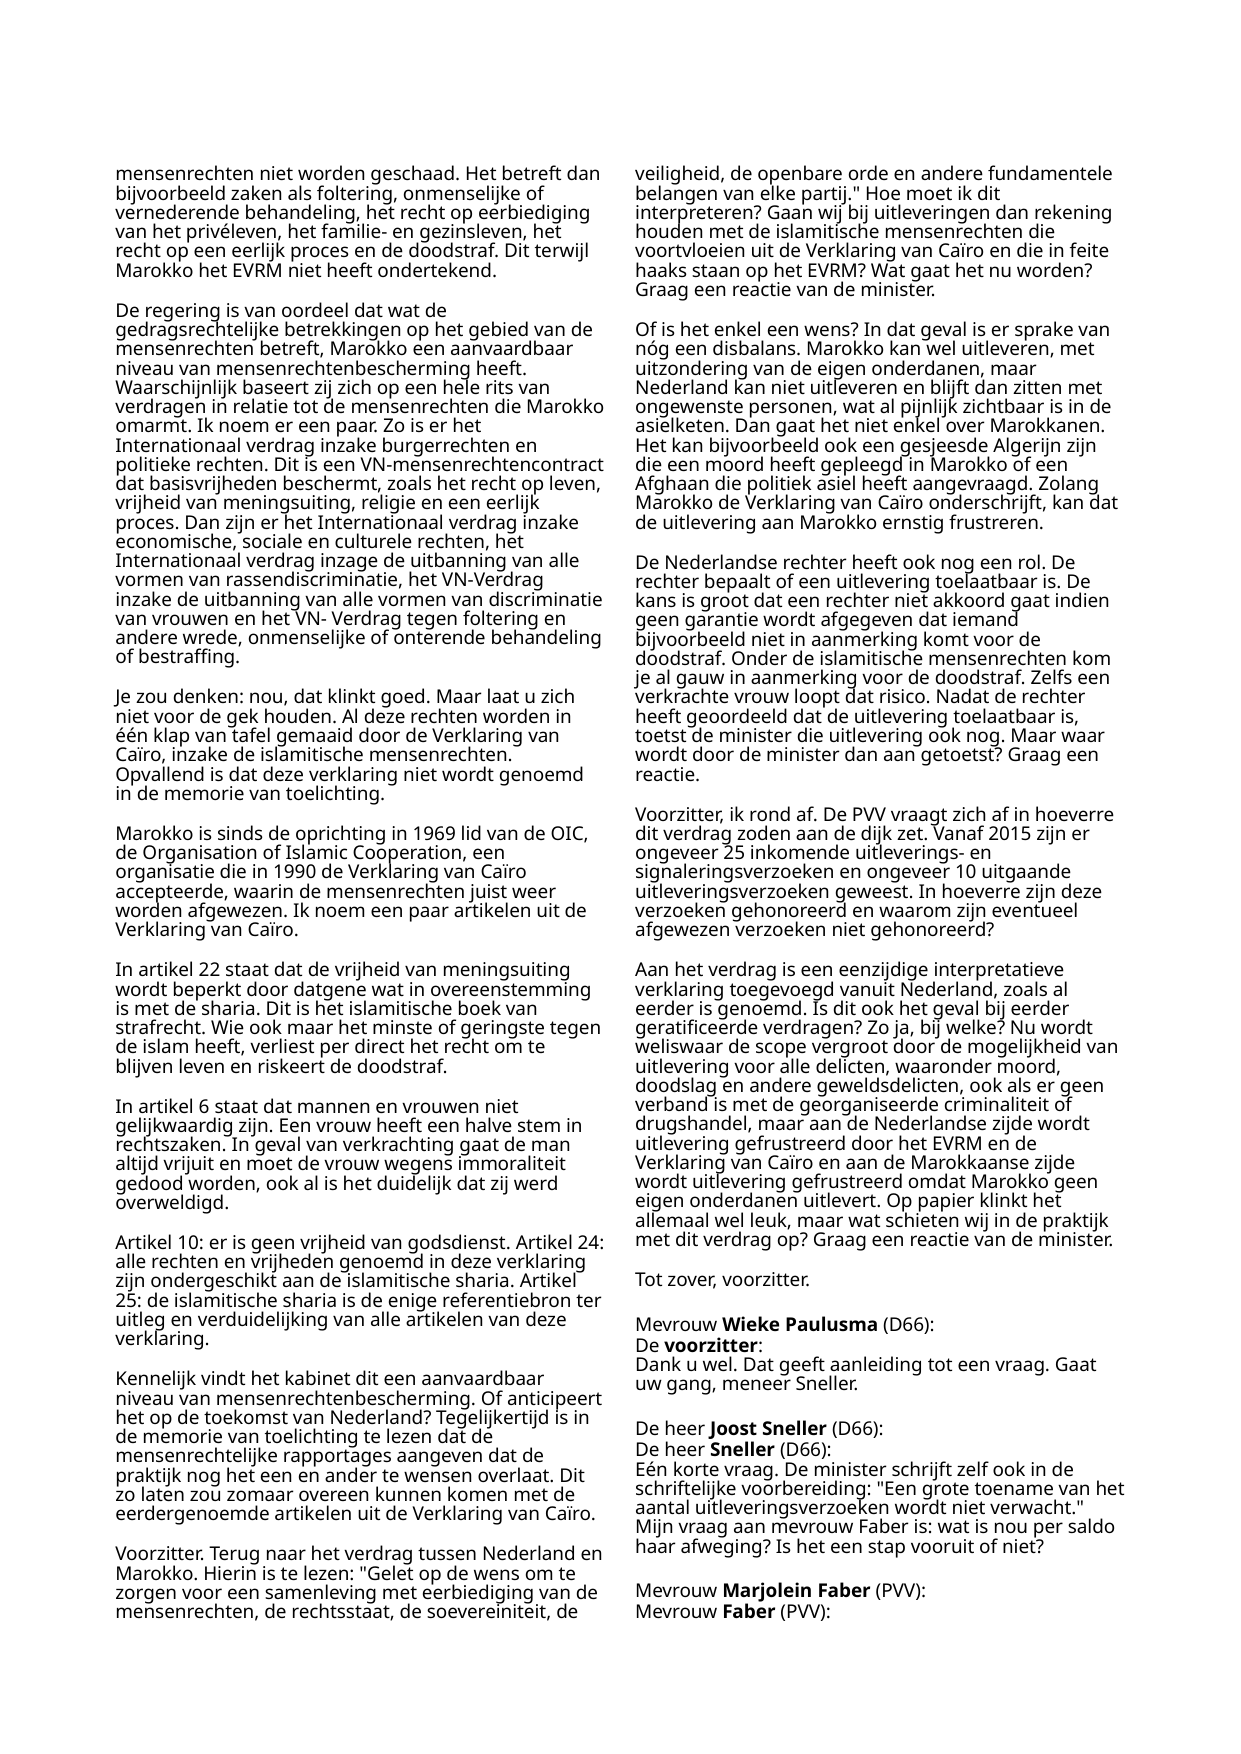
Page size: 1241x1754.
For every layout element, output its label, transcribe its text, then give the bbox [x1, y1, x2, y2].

text Voorzitter, ik rond af. De PVV vraagt zich af in hoeverre dit verdrag zoden aan de dijk zet. Vanaf 2015 zijn er ongeveer 25 inkomende uitleverings- en signaleringsverzoeken en ongeveer 10 uitgaande uitleveringsverzoeken geweest. In hoeverre zijn deze verzoeken gehonoreerd en waarom zijn eventueel afgewezen verzoeken niet gehonoreerd? [635, 806, 1125, 941]
text Voorzitter. Terug naar het verdrag tussen Nederland en Marokko. Hierin is te lezen: "Gelet op de wens om te zorgen voor een samenleving met eerbiediging van de mensenrechten, de rechtsstaat, de soevereiniteit, de [115, 1545, 605, 1622]
text De heer Joost Sneller (D66): [635, 1416, 1125, 1441]
text Marokko is sinds de oprichting in 1969 lid van de OIC, de Organisation of Islamic Cooperation, een organisatie die in 1990 de Verklaring van Caïro accepteerde, waarin de mensenrechten juist weer worden afgewezen. Ik noem een paar artikelen uit de Verklaring van Caïro. [115, 825, 605, 941]
text Je zou denken: nou, dat klinkt goed. Maar laat u zich niet voor de gek houden. Al deze rechten worden in één klap van tafel gemaaid door de Verklaring van Caïro, inzake de islamitische mensenrechten. Opvallend is dat deze verklaring niet wordt genoemd in de memorie van toelichting. [115, 688, 605, 804]
text Aan het verdrag is een eenzijdige interpretatieve verklaring toegevoegd vanuit Nederland, zoals al eerder is genoemd. Is dit ook het geval bij eerder geratificeerde verdragen? Zo ja, bij welke? Nu wordt weliswaar de scope vergroot door de mogelijkheid van uitlevering voor alle delicten, waaronder moord, doodslag en andere geweldsdelicten, ook als er geen verband is met de georganiseerde criminaliteit of drugshandel, maar aan de Nederlandse zijde wordt uitlevering gefrustreerd door het EVRM en de Verklaring van Caïro en aan de Marokkaanse zijde wordt uitlevering gefrustreerd omdat Marokko geen eigen onderdanen uitlevert. Op papier klinkt het allemaal wel leuk, maar wat schieten wij in de praktijk met dit verdrag op? Graag een reactie van de minister. [635, 961, 1125, 1250]
text In artikel 6 staat dat mannen en vrouwen niet gelijkwaardig zijn. Een vrouw heeft een halve stem in rechtszaken. In geval van verkrachting gaat de man altijd vrijuit en moet de vrouw wegens immoraliteit gedood worden, ook al is het duidelijk dat zij werd overweldigd. [115, 1098, 605, 1213]
text Artikel 10: er is geen vrijheid van godsdienst. Artikel 24: alle rechten en vrijheden genoemd in deze verklaring zijn ondergeschikt aan de islamitische sharia. Artikel 25: de islamitische sharia is de enige referentiebron ter uitleg en verduidelijking van alle artikelen van deze verklaring. [115, 1234, 605, 1349]
text veiligheid, de openbare orde en andere fundamentele belangen van elke partij." Hoe moet ik dit interpreteren? Gaan wij bij uitleveringen dan rekening houden met de islamitische mensenrechten die voortvloeien uit de Verklaring van Caïro en die in feite haaks staan op het EVRM? Wat gaat het nu worden? Graag een reactie van de minister. [635, 165, 1125, 300]
text De Nederlandse rechter heeft ook nog een rol. De rechter bepaalt of een uitlevering toelaatbaar is. De kans is groot dat een rechter niet akkoord gaat indien geen garantie wordt afgegeven dat iemand bijvoorbeeld niet in aanmerking komt voor de doodstraf. Onder de islamitische mensenrechten kom je al gauw in aanmerking voor de doodstraf. Zelfs een verkrachte vrouw loopt dat risico. Nadat de rechter heeft geoordeeld dat de uitlevering toelaatbaar is, toetst de minister die uitlevering ook nog. Maar waar wordt door de minister dan aan getoetst? Graag een reactie. [635, 554, 1125, 785]
text In artikel 22 staat dat de vrijheid van meningsuiting wordt beperkt door datgene wat in overeenstemming is met de sharia. Dit is het islamitische boek van strafrecht. Wie ook maar het minste of geringste tegen de islam heeft, verliest per direct het recht om te blijven leven en riskeert de doodstraf. [115, 961, 605, 1077]
text mensenrechten niet worden geschaad. Het betreft dan bijvoorbeeld zaken als foltering, onmenselijke of vernederende behandeling, het recht op eerbiediging van het privéleven, het familie- en gezinsleven, het recht op een eerlijk proces en de doodstraf. Dit terwijl Marokko het EVRM niet heeft ondertekend. [115, 165, 605, 281]
text Mevrouw Faber (PVV): [635, 1603, 1125, 1623]
text Of is het enkel een wens? In dat geval is er sprake van nóg een disbalans. Marokko kan wel uitleveren, met uitzondering van de eigen onderdanen, maar Nederland kan niet uitleveren en blijft dan zitten met ongewenste personen, wat al pijnlijk zichtbaar is in de asielketen. Dan gaat het niet enkel over Marokkanen. Het kan bijvoorbeeld ook een gesjeesde Algerijn zijn die een moord heeft gepleegd in Marokko of een Afghaan die politiek asiel heeft aangevraagd. Zolang Marokko de Verklaring van Caïro onderschrijft, kan dat de uitlevering aan Marokko ernstig frustreren. [635, 321, 1125, 533]
text Eén korte vraag. De minister schrijft zelf ook in de schriftelijke voorbereiding: "Een grote toename van het aantal uitleveringsverzoeken wordt niet verwacht." Mijn vraag aan mevrouw Faber is: wat is nou per saldo haar afweging? Is het een stap vooruit of niet? [635, 1461, 1125, 1557]
text Mevrouw Wieke Paulusma (D66): [635, 1311, 1125, 1337]
text Dank u wel. Dat geeft aanleiding tot een vraag. Gaat uw gang, meneer Sneller. [635, 1356, 1125, 1395]
text De heer Sneller (D66): [635, 1441, 1125, 1461]
text Kennelijk vindt het kabinet dit een aanvaardbaar niveau van mensenrechtenbescherming. Of anticipeert het op de toekomst van Nederland? Tegelijkertijd is in de memorie van toelichting te lezen dat de mensenrechtelijke rapportages aangeven dat de praktijk nog het een en ander te wensen overlaat. Dit zo laten zou zomaar overeen kunnen komen met de eerdergenoemde artikelen uit de Verklaring van Caïro. [115, 1370, 605, 1524]
text De voorzitter: [635, 1337, 1125, 1356]
text Tot zover, voorzitter. [635, 1271, 1125, 1290]
text Mevrouw Marjolein Faber (PVV): [635, 1578, 1125, 1603]
text De regering is van oordeel dat wat de gedragsrechtelijke betrekkingen op het gebied van de mensenrechten betreft, Marokko een aanvaardbaar niveau van mensenrechtenbescherming heeft. Waarschijnlijk baseert zij zich op een hele rits van verdragen in relatie tot de mensenrechten die Marokko omarmt. Ik noem er een paar. Zo is er het Internationaal verdrag inzake burgerrechten en politieke rechten. Dit is een VN-mensenrechtencontract dat basisvrijheden beschermt, zoals het recht op leven, vrijheid van meningsuiting, religie en een eerlijk proces. Dan zijn er het Internationaal verdrag inzake economische, sociale en culturele rechten, het Internationaal verdrag inzage de uitbanning van alle vormen van rassendiscriminatie, het VN-Verdrag inzake de uitbanning van alle vormen van discriminatie van vrouwen en het VN- Verdrag tegen foltering en andere wrede, onmenselijke of onterende behandeling of bestraffing. [115, 302, 605, 668]
